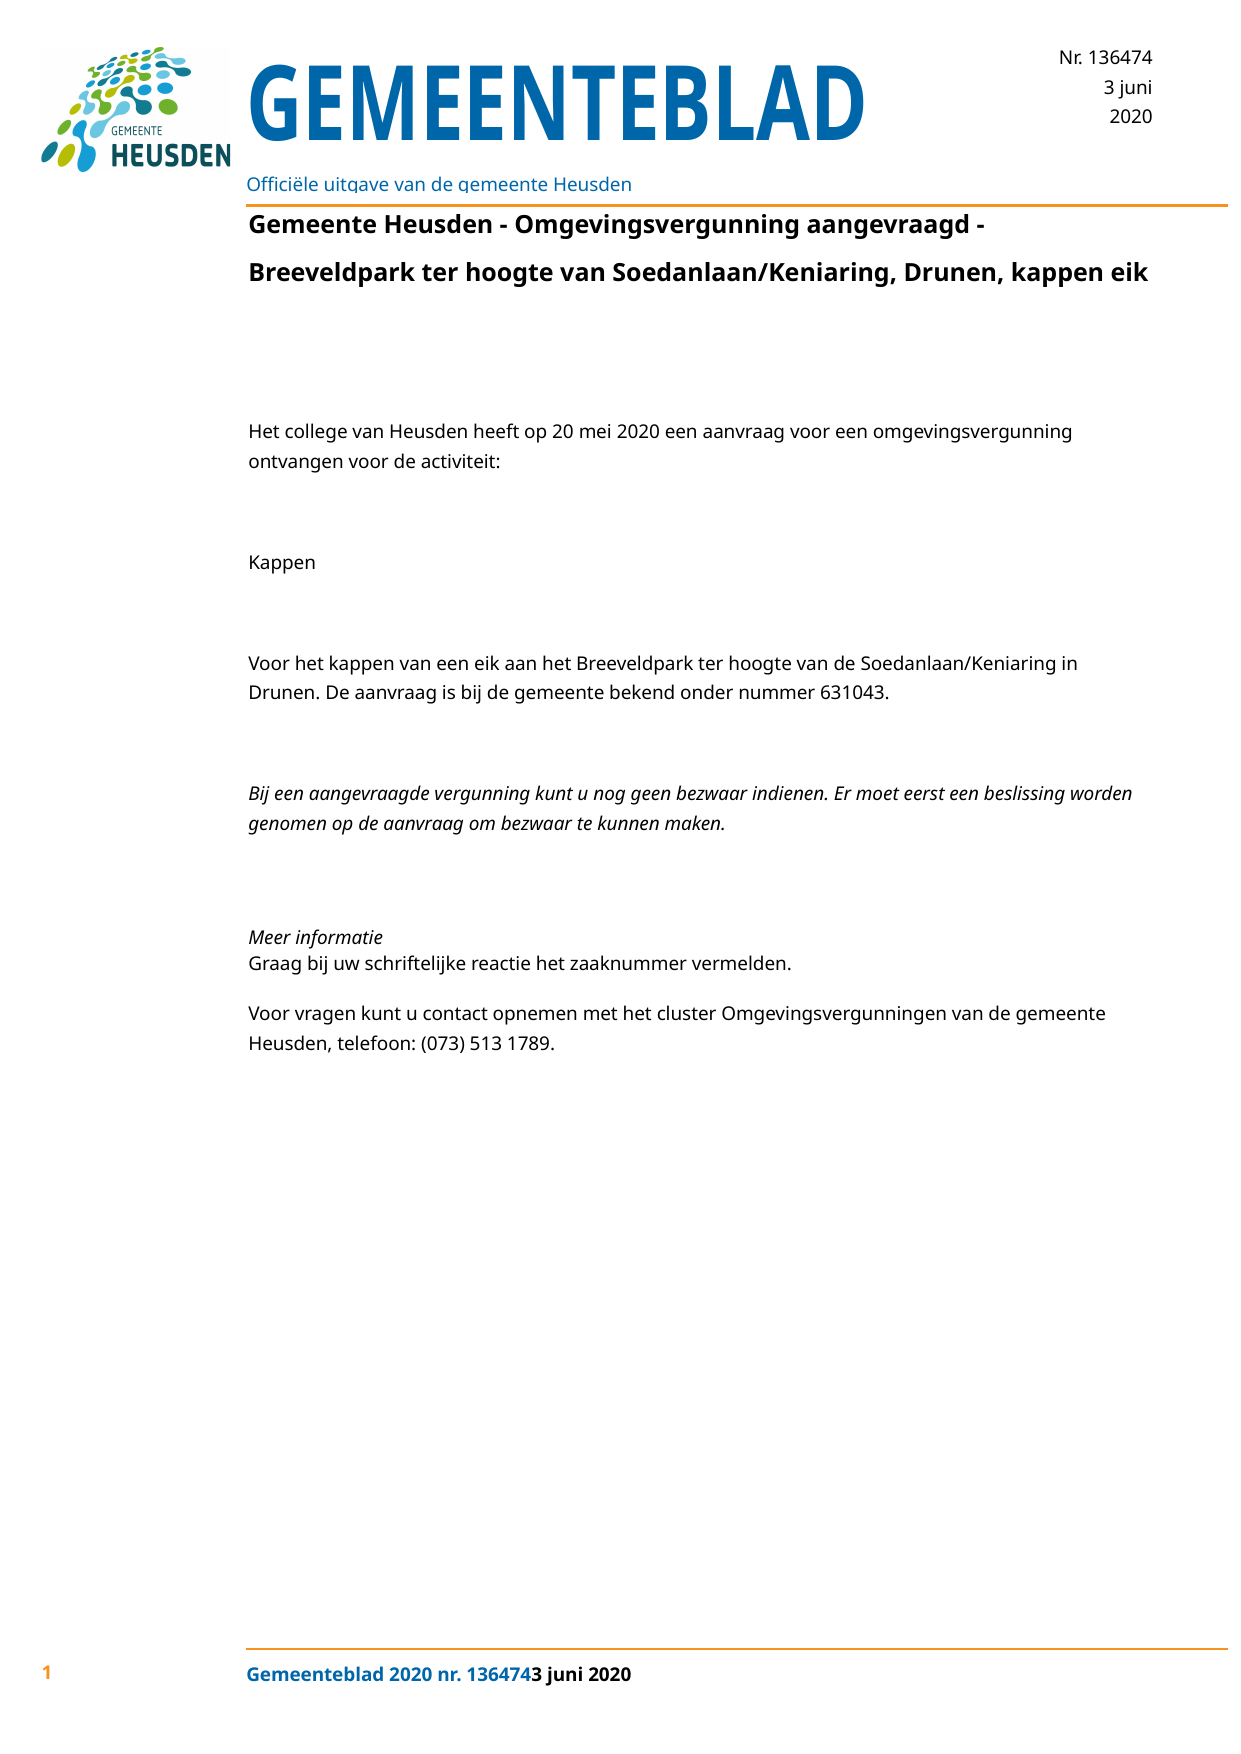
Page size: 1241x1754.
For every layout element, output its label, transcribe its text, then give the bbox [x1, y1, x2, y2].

text Voor het kappen van een eik aan het Breeveldpark ter hoogte van de Soedanlaan/Keniaring in Drunen. De aanvraag is bij de gemeente bekend onder nummer 631043. [248, 650, 1152, 705]
text Graag bij uw schriftelijke reactie het zaaknummer vermelden. [248, 950, 1152, 976]
text Het college van Heusden heeft op 20 mei 2020 een aanvraag voor een omgevingsvergunning ontvangen voor de activiteit: [248, 419, 1152, 474]
text Gemeente Heusden - Omgevingsvergunning aangevraagd - Breeveldpark ter hoogte van Soedanlaan/Keniaring, Drunen, kappen eik [248, 207, 1152, 288]
text Voor vragen kunt u contact opnemen met het cluster Omgevingsvergunningen van de gemeente Heusden, telefoon: (073) 513 1789. [248, 1001, 1152, 1056]
picture [41, 47, 231, 172]
text Kappen [248, 549, 1152, 575]
text Bij een aangevraagde vergunning kunt u nog geen bezwaar indienen. Er moet eerst een beslissing worden genomen op de aanvraag om bezwaar te kunnen maken. [248, 780, 1152, 836]
text Meer informatie [248, 924, 1152, 950]
